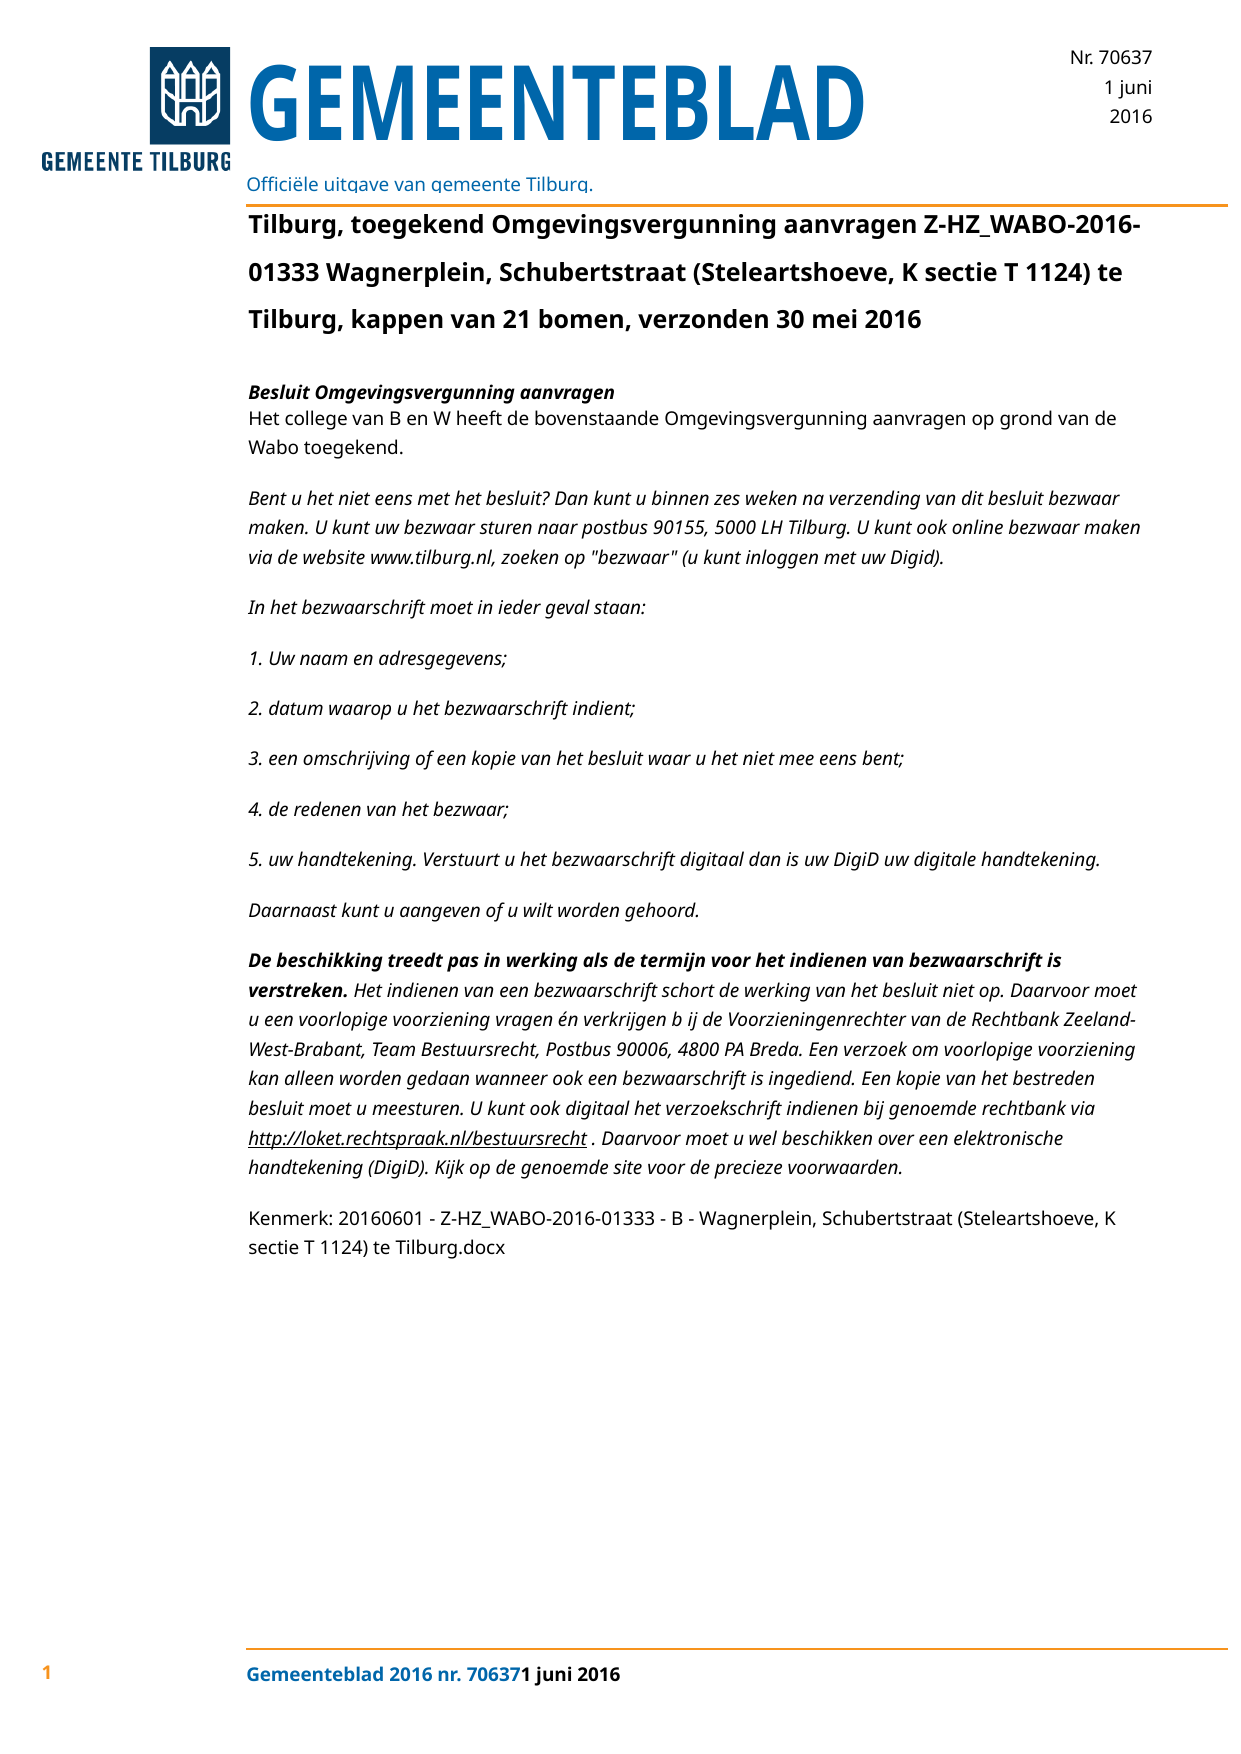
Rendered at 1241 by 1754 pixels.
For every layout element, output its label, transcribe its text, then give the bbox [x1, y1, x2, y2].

text 2. datum waarop u het bezwaarschrift indient; [248, 695, 1152, 721]
text Bent u het niet eens met het besluit? Dan kunt u binnen zes weken na verzending van dit besluit bezwaar maken. U kunt uw bezwaar sturen naar postbus 90155, 5000 LH Tilburg. U kunt ook online bezwaar maken via de website www.tilburg.nl, zoeken op "bezwaar" (u kunt inloggen met uw Digid). [248, 485, 1152, 570]
text Daarnaast kunt u aangeven of u wilt worden gehoord. [248, 897, 1152, 923]
picture [41, 47, 231, 172]
text Kenmerk: 20160601 - Z-HZ_WABO-2016-01333 - B - Wagnerplein, Schubertstraat (Steleartshoeve, K sectie T 1124) te Tilburg.docx [248, 1205, 1152, 1260]
text 5. uw handtekening. Verstuurt u het bezwaarschrift digitaal dan is uw DigiD uw digitale handtekening. [248, 846, 1152, 872]
text 4. de redenen van het bezwaar; [248, 796, 1152, 822]
text Besluit Omgevingsvergunning aanvragen [248, 379, 1152, 405]
text 1. Uw naam en adresgegevens; [248, 645, 1152, 671]
text Tilburg, toegekend Omgevingsvergunning aanvragen Z-HZ_WABO-2016-01333 Wagnerplein, Schubertstraat (Steleartshoeve, K sectie T 1124) te Tilburg, kappen van 21 bomen, verzonden 30 mei 2016 [248, 207, 1152, 336]
text 3. een omschrijving of een kopie van het besluit waar u het niet mee eens bent; [248, 746, 1152, 771]
text Het college van B en W heeft de bovenstaande Omgevingsvergunning aanvragen op grond van de Wabo toegekend. [248, 405, 1152, 460]
text In het bezwaarschrift moet in ieder geval staan: [248, 594, 1152, 620]
text De beschikking treedt pas in werking als de termijn voor het indienen van bezwaarschrift is verstreken. Het indienen van een bezwaarschrift schort de werking van het besluit niet op. Daarvoor moet u een voorlopige voorziening vragen én verkrijgen b ij de Voorzieningenrechter van de Rechtbank Zeeland-West-Brabant, Team Bestuursrecht, Postbus 90006, 4800 PA Breda. Een verzoek om voorlopige voorziening kan alleen worden gedaan wanneer ook een bezwaarschrift is ingediend. Een kopie van het bestreden besluit moet u meesturen. U kunt ook digitaal het verzoekschrift indienen bij genoemde rechtbank via http://loket.rechtspraak.nl/bestuursrecht . Daarvoor moet u wel beschikken over een elektronische handtekening (DigiD). Kijk op de genoemde site voor de precieze voorwaarden. [248, 947, 1152, 1180]
